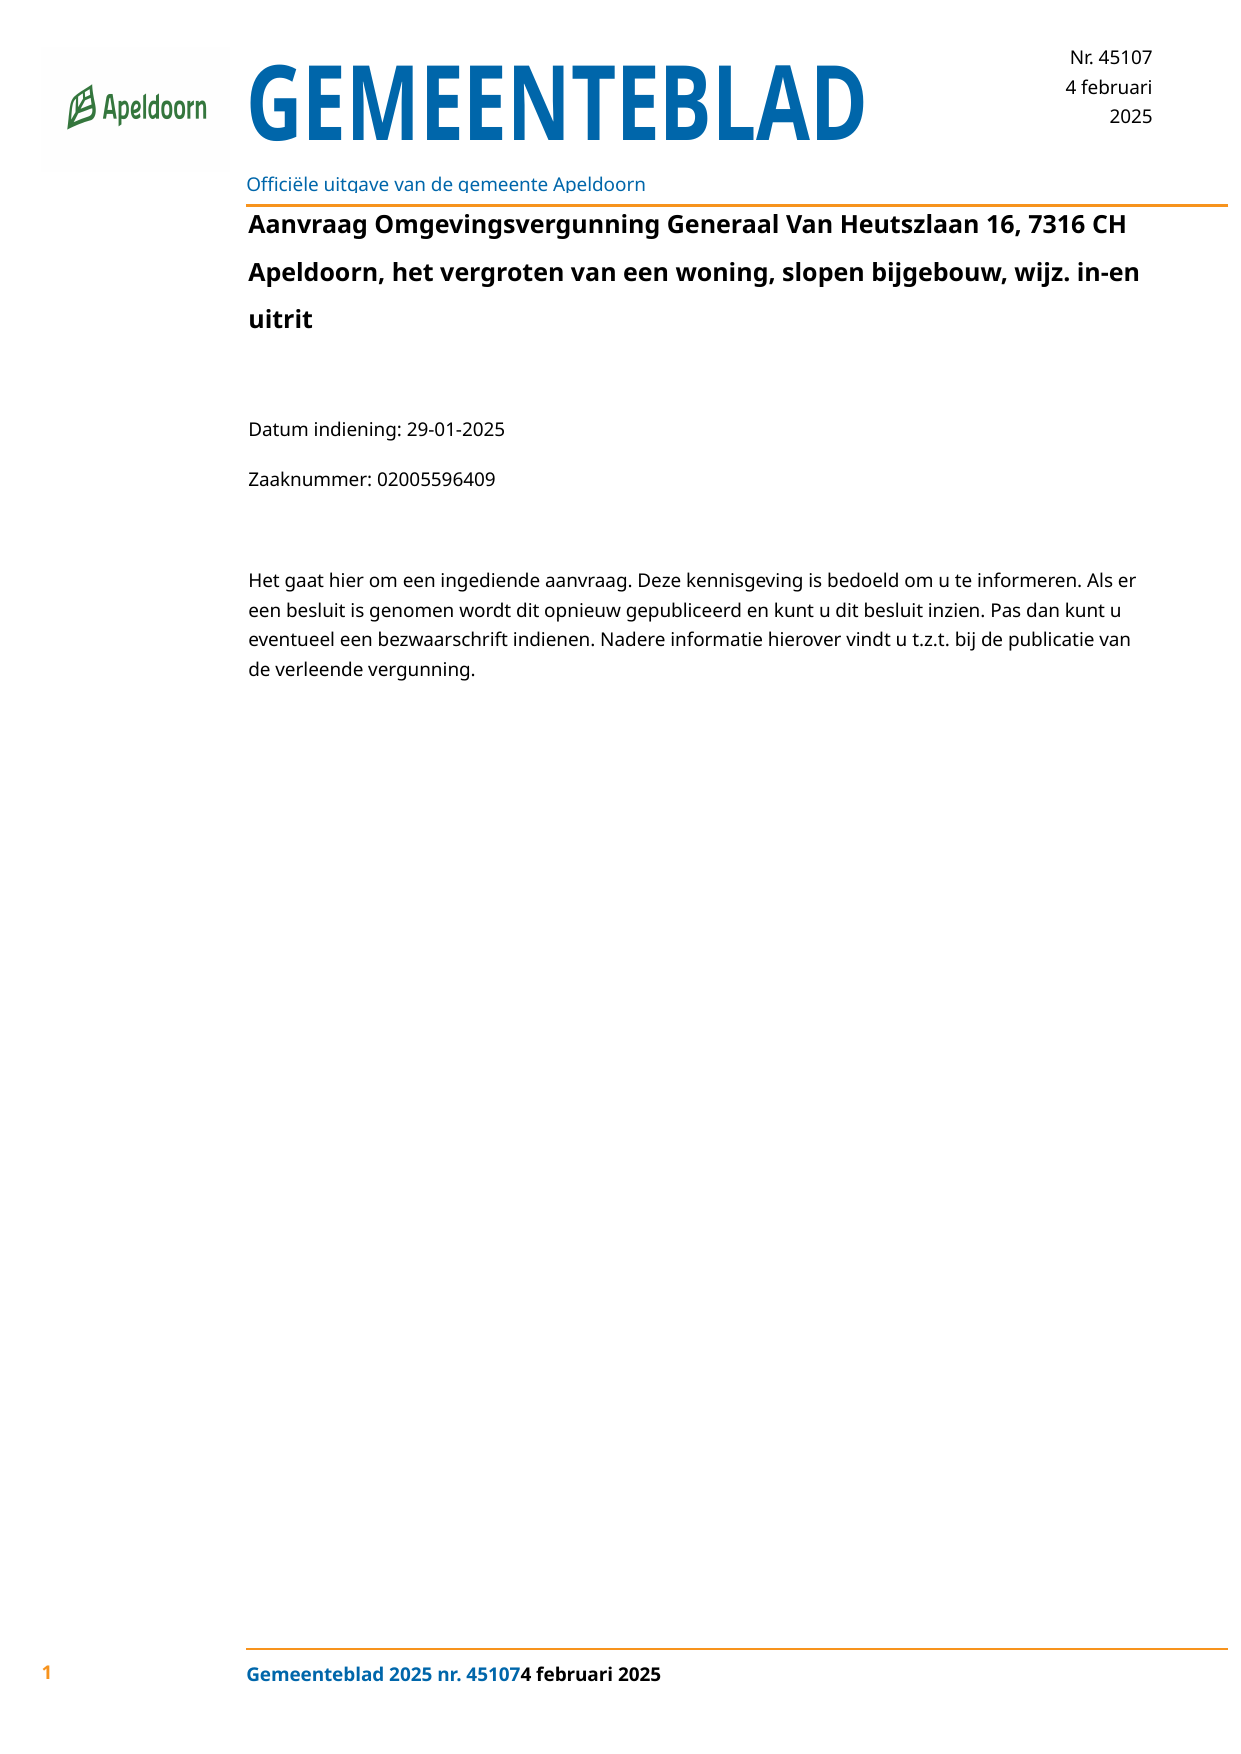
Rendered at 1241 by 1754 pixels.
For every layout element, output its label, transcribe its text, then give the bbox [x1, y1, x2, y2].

text Aanvraag Omgevingsvergunning Generaal Van Heutszlaan 16, 7316 CH Apeldoorn, het vergroten van een woning, slopen bijgebouw, wijz. in-en uitrit [248, 207, 1152, 336]
picture [41, 47, 231, 172]
text Datum indiening: 29-01-2025 [248, 416, 1152, 442]
text Het gaat hier om een ingediende aanvraag. Deze kennisgeving is bedoeld om u te informeren. Als er een besluit is genomen wordt dit opnieuw gepubliceerd en kunt u dit besluit inzien. Pas dan kunt u eventueel een bezwaarschrift indienen. Nadere informatie hierover vindt u t.z.t. bij de publicatie van de verleende vergunning. [248, 567, 1152, 682]
text Zaaknummer: 02005596409 [248, 466, 1152, 492]
